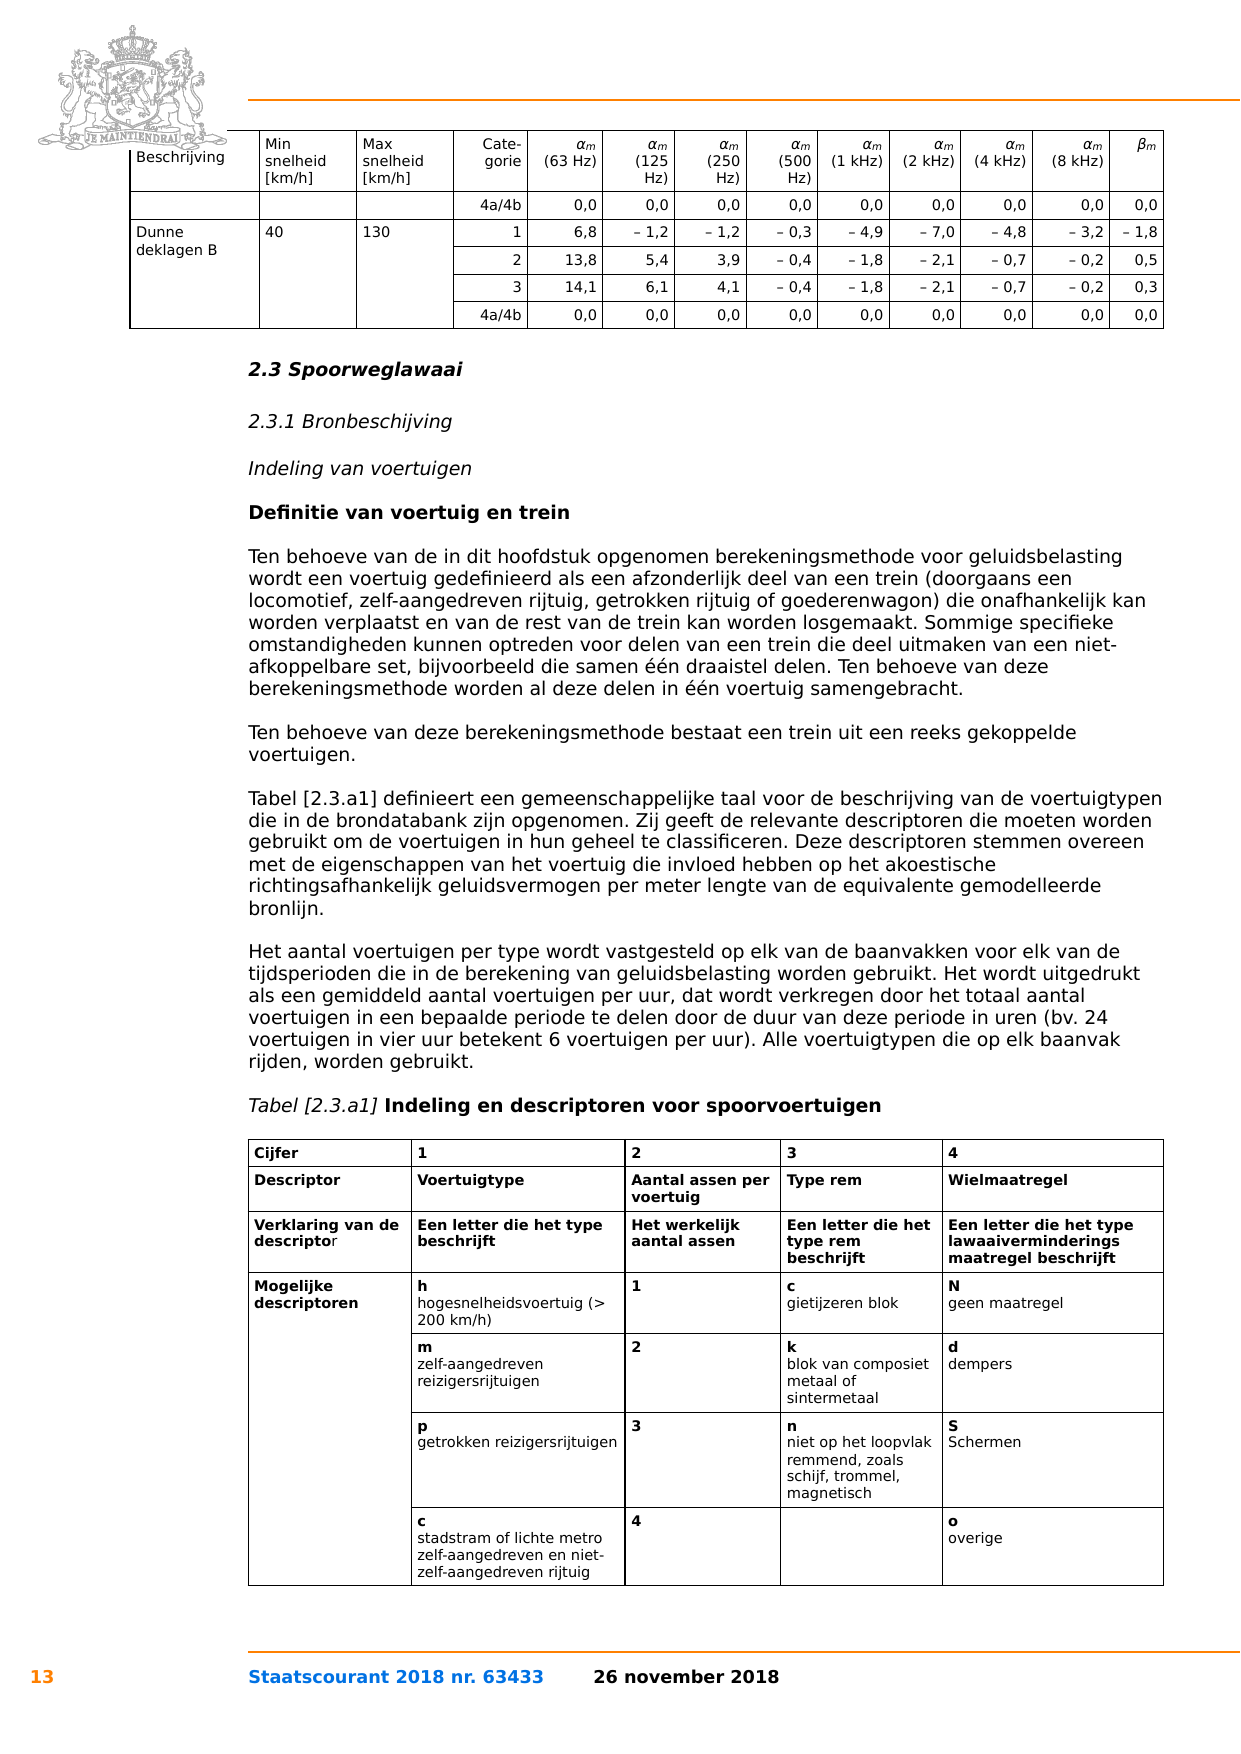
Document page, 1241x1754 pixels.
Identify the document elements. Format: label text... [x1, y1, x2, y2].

table_cell 0,0 [818, 192, 889, 219]
table_cell Mogelijke descriptoren [249, 1273, 411, 1585]
table_cell 13,8 [528, 247, 602, 273]
table_cell 0,0 [1110, 192, 1163, 219]
table_cell Verklaring van de descriptor [249, 1212, 411, 1272]
table_cell 0,0 [1110, 302, 1163, 328]
table_cell [781, 1508, 942, 1585]
table_cell Een letter die het type rem beschrijft [781, 1212, 942, 1272]
table_header 3 [781, 1140, 942, 1166]
table_header αm (1 kHz) [818, 131, 889, 191]
table_cell 0,0 [890, 192, 960, 219]
table_cell 0,0 [675, 302, 746, 328]
table_cell 0,5 [1110, 247, 1163, 273]
text Tabel [2.3.a1] definieert een gemeenschappelijke taal voor de beschrijving van de voertuigtypen die in de brondatabank zijn opgenomen. Zij geeft de relevante descriptoren die moeten worden gebruikt om de voertuigen in hun geheel te classificeren. Deze descriptoren stemmen overeen met de eigenschappen van het voertuig die invloed hebben op het akoestische richtingsafhankelijk geluidsvermogen per meter lengte van de equivalente gemodelleerde bronlijn. [248, 787, 1163, 919]
table_cell p getrokken reizigersrijtuigen [412, 1413, 624, 1507]
subtitle 2.3.1 Bronbeschijving [248, 411, 1163, 433]
table_cell Een letter die het type lawaaiverminderings­ maatregel beschrijft [943, 1212, 1163, 1272]
table_cell 2 [454, 247, 527, 273]
table_cell 0,3 [1110, 275, 1163, 301]
table_cell 3 [626, 1413, 780, 1507]
table_cell – 0,7 [961, 275, 1032, 301]
table_cell 0,0 [675, 192, 746, 219]
text Tabel [2.3.a1] Indeling en descriptoren voor spoorvoertuigen [248, 1095, 1163, 1117]
table_header Min snelheid [km/h] [260, 131, 356, 191]
table_cell 0,0 [961, 192, 1032, 219]
table_cell 4,1 [675, 275, 746, 301]
table_header 1 [412, 1140, 624, 1166]
table_cell Het werkelijk aantal assen [626, 1212, 780, 1272]
table_cell – 7,0 [890, 220, 960, 246]
table_cell [260, 192, 356, 219]
text Ten behoeve van de in dit hoofdstuk opgenomen berekeningsmethode voor geluidsbelasting wordt een voertuig gedefinieerd als een afzonderlijk deel van een trein (doorgaans een locomotief, zelf-aangedreven rijtuig, getrokken rijtuig of goederenwagon) die onafhankelijk kan worden verplaatst en van de rest van de trein kan worden losgemaakt. Sommige specifieke omstandigheden kunnen optreden voor delen van een trein die deel uitmaken van een niet-afkoppelbare set, bijvoorbeeld die samen één draaistel delen. Ten behoeve van deze berekeningsmethode worden al deze delen in één voertuig samengebracht. [248, 546, 1163, 700]
table_cell k blok van composiet­ metaal of sintermetaal [781, 1334, 942, 1412]
table_cell Dunne deklagen B [131, 220, 259, 328]
table_cell – 0,4 [747, 247, 817, 273]
table_cell 0,0 [747, 192, 817, 219]
table_cell – 1,8 [1110, 220, 1163, 246]
table_cell 1 [626, 1273, 780, 1333]
table_cell h hogesnelheidsvoertuig (> 200 km/h) [412, 1273, 624, 1333]
table_cell 0,0 [747, 302, 817, 328]
table_cell 0,0 [1033, 302, 1109, 328]
table_cell Voertuigtype [412, 1167, 624, 1211]
table_header αm (250 Hz) [675, 131, 746, 191]
table_cell – 2,1 [890, 275, 960, 301]
text Het aantal voertuigen per type wordt vastgesteld op elk van de baanvakken voor elk van de tijdsperioden die in de berekening van geluidsbelasting worden gebruikt. Het wordt uitgedrukt als een gemiddeld aantal voertuigen per uur, dat wordt verkregen door het totaal aantal voertuigen in een bepaalde periode te delen door de duur van deze periode in uren (bv. 24 voertuigen in vier uur betekent 6 voertuigen per uur). Alle voertuigtypen die op elk baanvak rijden, worden gebruikt. [248, 941, 1163, 1073]
table_header Cate- gorie [454, 131, 527, 191]
table_cell – 3,2 [1033, 220, 1109, 246]
table_header αm (4 kHz) [961, 131, 1032, 191]
table_cell 40 [260, 220, 356, 328]
table_cell d dempers [943, 1334, 1163, 1412]
table_cell – 1,2 [603, 220, 674, 246]
table_cell 0,0 [961, 302, 1032, 328]
table_cell [357, 192, 453, 219]
table_header 4 [943, 1140, 1163, 1166]
table_header αm (63 Hz) [528, 131, 602, 191]
table_cell – 1,8 [818, 275, 889, 301]
subtitle Definitie van voertuig en trein [248, 502, 1163, 524]
table_cell 14,1 [528, 275, 602, 301]
table_cell 0,0 [890, 302, 960, 328]
subtitle Indeling van voertuigen [248, 458, 1163, 480]
table_header Max snelheid [km/h] [357, 131, 453, 191]
table_cell N geen maatregel [943, 1273, 1163, 1333]
table_cell Wielmaatregel [943, 1167, 1163, 1211]
table_cell 0,0 [528, 302, 602, 328]
table_cell – 1,8 [818, 247, 889, 273]
table_cell – 4,8 [961, 220, 1032, 246]
table_cell – 0,2 [1033, 275, 1109, 301]
table_cell 0,0 [528, 192, 602, 219]
table_cell Descriptor [249, 1167, 411, 1211]
table_cell Type rem [781, 1167, 942, 1211]
table_cell 2 [626, 1334, 780, 1412]
table_header αm (2 kHz) [890, 131, 960, 191]
table_cell [131, 192, 259, 219]
text Ten behoeve van deze berekeningsmethode bestaat een trein uit een reeks gekoppelde voertuigen. [248, 722, 1163, 766]
table_cell 4a/4b [454, 192, 527, 219]
table_header αm (125 Hz) [603, 131, 674, 191]
table_cell – 1,2 [675, 220, 746, 246]
table_header 2 [626, 1140, 780, 1166]
table_header βm [1110, 131, 1163, 191]
table_cell n niet op het loopvlak remmend, zoals schijf, trommel, magnetisch [781, 1413, 942, 1507]
table_cell – 2,1 [890, 247, 960, 273]
table_header Beschrijving [131, 131, 259, 191]
table_cell – 0,2 [1033, 247, 1109, 273]
table_cell 0,0 [818, 302, 889, 328]
table_cell 0,0 [1033, 192, 1109, 219]
subtitle 2.3 Spoorweglawaai [248, 359, 1163, 381]
table_cell – 0,3 [747, 220, 817, 246]
table_cell 0,0 [603, 192, 674, 219]
picture [38, 25, 227, 150]
table_cell Een letter die het type beschrijft [412, 1212, 624, 1272]
table_cell 6,8 [528, 220, 602, 246]
table_cell 5,4 [603, 247, 674, 273]
table_cell 6,1 [603, 275, 674, 301]
table_cell Aantal assen per voertuig [626, 1167, 780, 1211]
table_header αm (8 kHz) [1033, 131, 1109, 191]
table_cell S Schermen [943, 1413, 1163, 1507]
table_cell 0,0 [603, 302, 674, 328]
table_cell 130 [357, 220, 453, 328]
table_cell 3,9 [675, 247, 746, 273]
table_cell o overige [943, 1508, 1163, 1585]
table_cell – 0,4 [747, 275, 817, 301]
table_cell 4a/4b [454, 302, 527, 328]
table_cell m zelf-aangedreven reizigersrijtuigen [412, 1334, 624, 1412]
table_cell – 4,9 [818, 220, 889, 246]
table_cell c gietijzeren blok [781, 1273, 942, 1333]
table_cell 4 [626, 1508, 780, 1585]
table_header αm (500 Hz) [747, 131, 817, 191]
table_header Cijfer [249, 1140, 411, 1166]
table_cell 1 [454, 220, 527, 246]
table_cell c stadstram of lichte metro zelf-aangedreven en niet-zelf-aangedreven rijtuig [412, 1508, 624, 1585]
table_cell – 0,7 [961, 247, 1032, 273]
table_cell 3 [454, 275, 527, 301]
